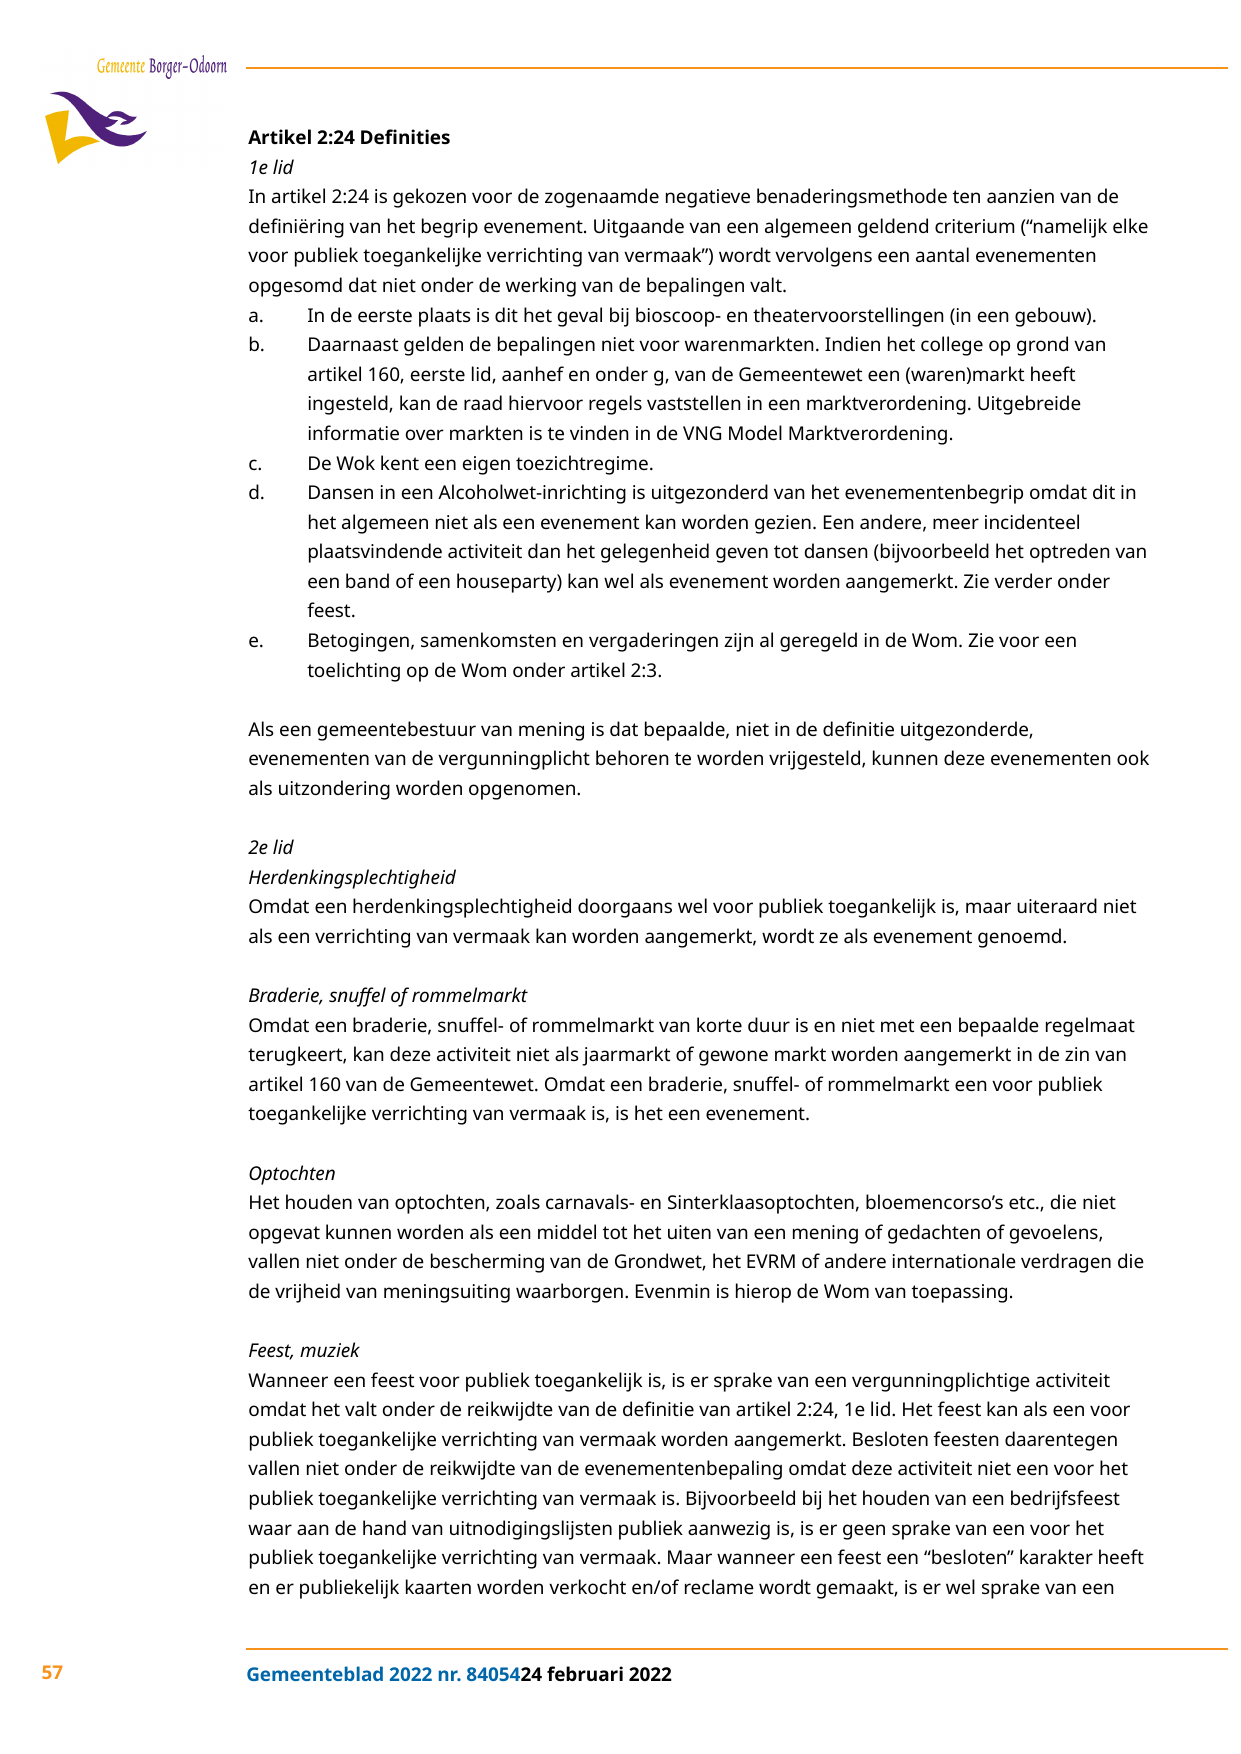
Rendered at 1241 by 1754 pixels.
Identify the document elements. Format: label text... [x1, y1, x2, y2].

text In artikel 2:24 is gekozen voor de zogenaamde negatieve benaderingsmethode ten aanzien van de definiëring van het begrip evenement. Uitgaande van een algemeen geldend criterium (“namelijk elke voor publiek toegankelijke verrichting van vermaak”) wordt vervolgens een aantal evenementen opgesomd dat niet onder de werking van de bepalingen valt. [248, 183, 1152, 298]
list Daarnaast gelden de bepalingen niet voor warenmarkten. Indien het college op grond van artikel 160, eerste lid, aanhef en onder g, van de Gemeentewet een (waren)markt heeft ingesteld, kan de raad hiervoor regels vaststellen in een marktverordening. Uitgebreide informatie over markten is te vinden in de VNG Model Marktverordening. [248, 331, 1152, 446]
text Feest, muziek [248, 1337, 1152, 1363]
text Artikel 2:24 Definities [248, 124, 1152, 150]
text Braderie, snuffel of rommelmarkt [248, 982, 1152, 1008]
picture [41, 47, 231, 172]
text Optochten [248, 1160, 1152, 1186]
text Het houden van optochten, zoals carnavals- en Sinterklaasoptochten, bloemencorso’s etc., die niet opgevat kunnen worden als een middel tot het uiten van een mening of gedachten of gevoelens, vallen niet onder de bescherming van de Grondwet, het EVRM of andere internationale verdragen die de vrijheid van meningsuiting waarborgen. Evenmin is hierop de Wom van toepassing. [248, 1189, 1152, 1304]
list Dansen in een Alcoholwet-inrichting is uitgezonderd van het evenementenbegrip omdat dit in het algemeen niet als een evenement kan worden gezien. Een andere, meer incidenteel plaatsvindende activiteit dan het gelegenheid geven tot dansen (bijvoorbeeld het optreden van een band of een houseparty) kan wel als evenement worden aangemerkt. Zie verder onder feest. [248, 479, 1152, 623]
text Omdat een braderie, snuffel- of rommelmarkt van korte duur is en niet met een bepaalde regelmaat terugkeert, kan deze activiteit niet als jaarmarkt of gewone markt worden aangemerkt in de zin van artikel 160 van de Gemeentewet. Omdat een braderie, snuffel- of rommelmarkt een voor publiek toegankelijke verrichting van vermaak is, is het een evenement. [248, 1012, 1152, 1126]
text 1e lid [248, 154, 1152, 180]
text Omdat een herdenkingsplechtigheid doorgaans wel voor publiek toegankelijk is, maar uiteraard niet als een verrichting van vermaak kan worden aangemerkt, wordt ze als evenement genoemd. [248, 893, 1152, 949]
list De Wok kent een eigen toezichtregime. [248, 450, 1152, 476]
text Wanneer een feest voor publiek toegankelijk is, is er sprake van een vergunningplichtige activiteit omdat het valt onder de reikwijdte van de definitie van artikel 2:24, 1e lid. Het feest kan als een voor publiek toegankelijke verrichting van vermaak worden aangemerkt. Besloten feesten daarentegen vallen niet onder de reikwijdte van de evenementenbepaling omdat deze activiteit niet een voor het publiek toegankelijke verrichting van vermaak is. Bijvoorbeeld bij het houden van een bedrijfsfeest waar aan de hand van uitnodigingslijsten publiek aanwezig is, is er geen sprake van een voor het publiek toegankelijke verrichting van vermaak. Maar wanneer een feest een “besloten” karakter heeft en er publiekelijk kaarten worden verkocht en/of reclame wordt gemaakt, is er wel sprake van een [248, 1367, 1152, 1600]
text Als een gemeentebestuur van mening is dat bepaalde, niet in de definitie uitgezonderde, evenementen van de vergunningplicht behoren te worden vrijgesteld, kunnen deze evenementen ook als uitzondering worden opgenomen. [248, 716, 1152, 801]
list Betogingen, samenkomsten en vergaderingen zijn al geregeld in de Wom. Zie voor een toelichting op de Wom onder artikel 2:3. [248, 627, 1152, 683]
text Herdenkingsplechtigheid [248, 864, 1152, 890]
text 2e lid [248, 834, 1152, 860]
list In de eerste plaats is dit het geval bij bioscoop- en theatervoorstellingen (in een gebouw). [248, 302, 1152, 328]
